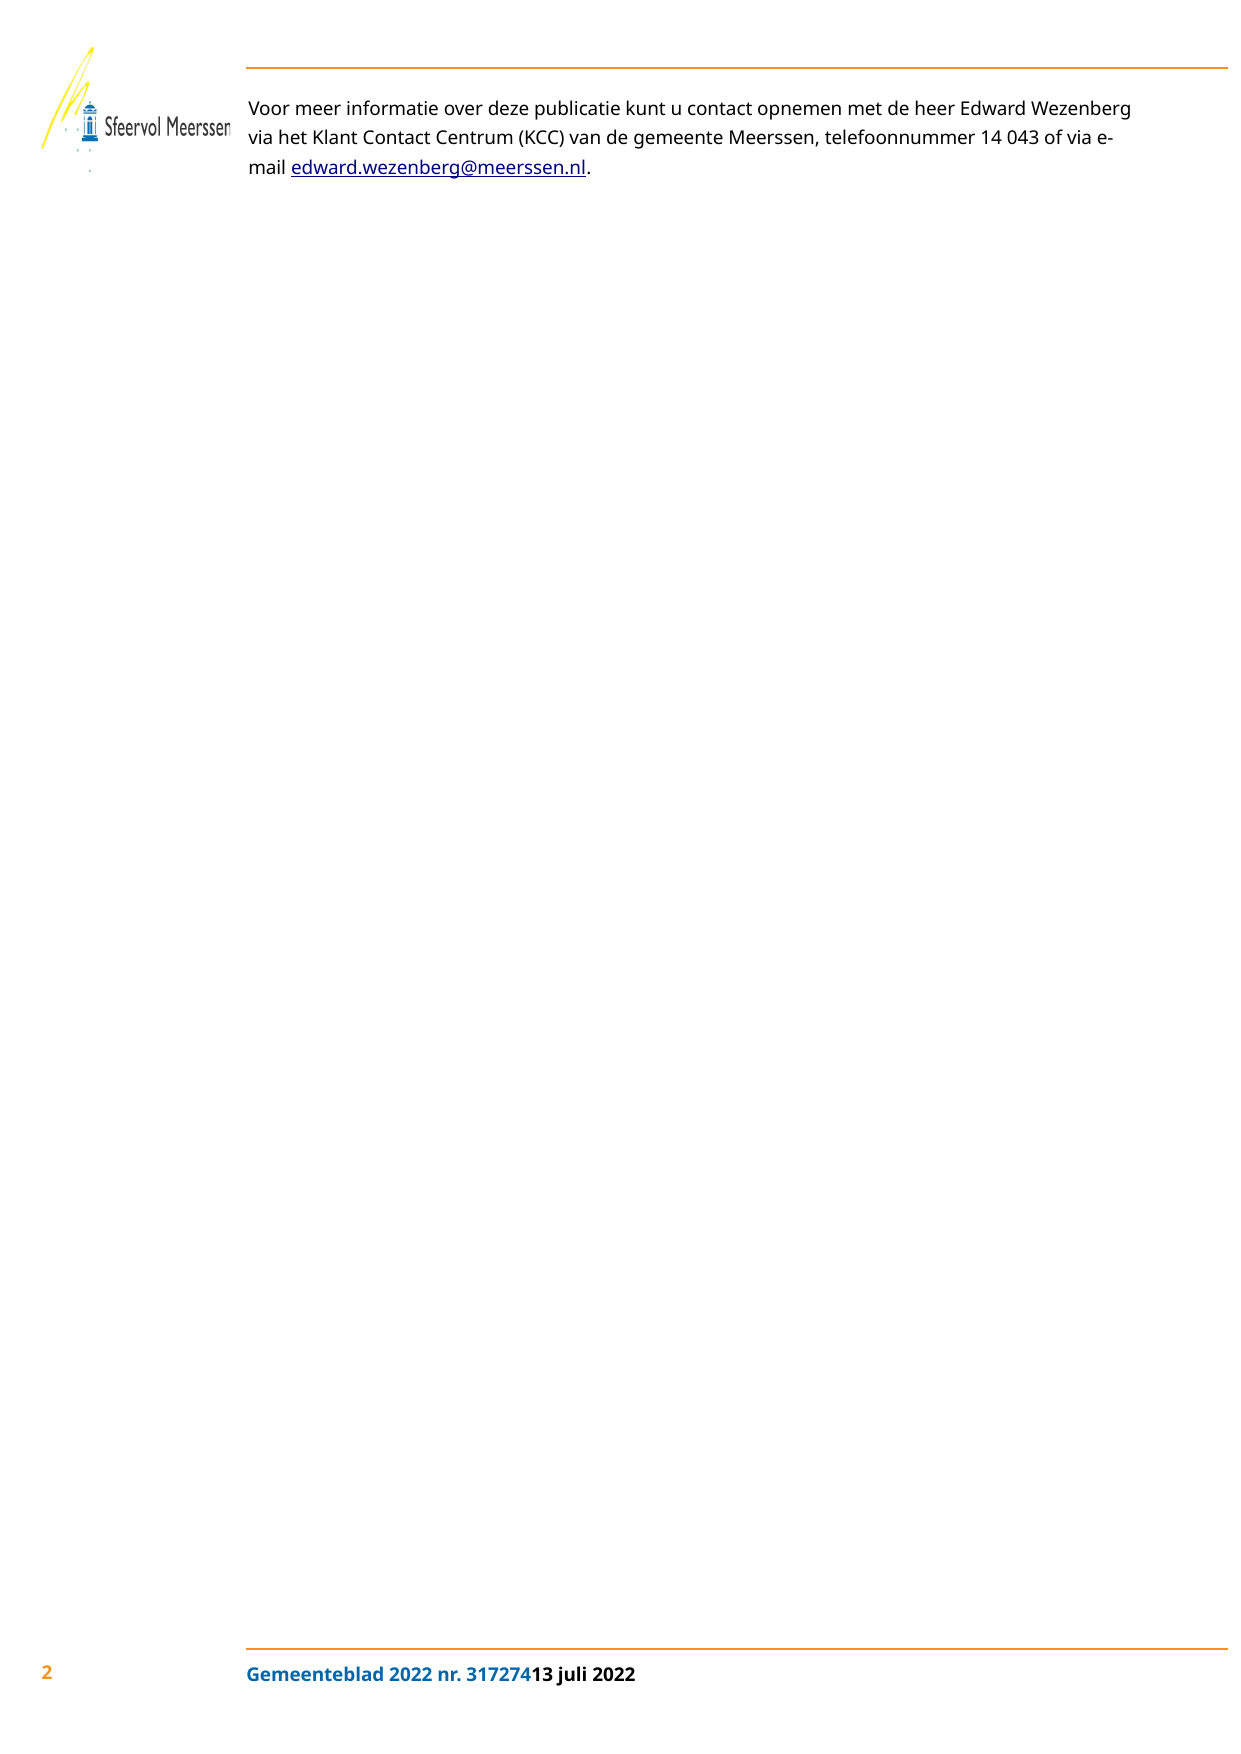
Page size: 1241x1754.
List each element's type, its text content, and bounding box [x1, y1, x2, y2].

text Voor meer informatie over deze publicatie kunt u contact opnemen met de heer Edward Wezenberg via het Klant Contact Centrum (KCC) van de gemeente Meerssen, telefoonnummer 14 043 of via e-mail edward.wezenberg@meerssen.nl. [248, 95, 1152, 180]
picture [41, 47, 231, 172]
